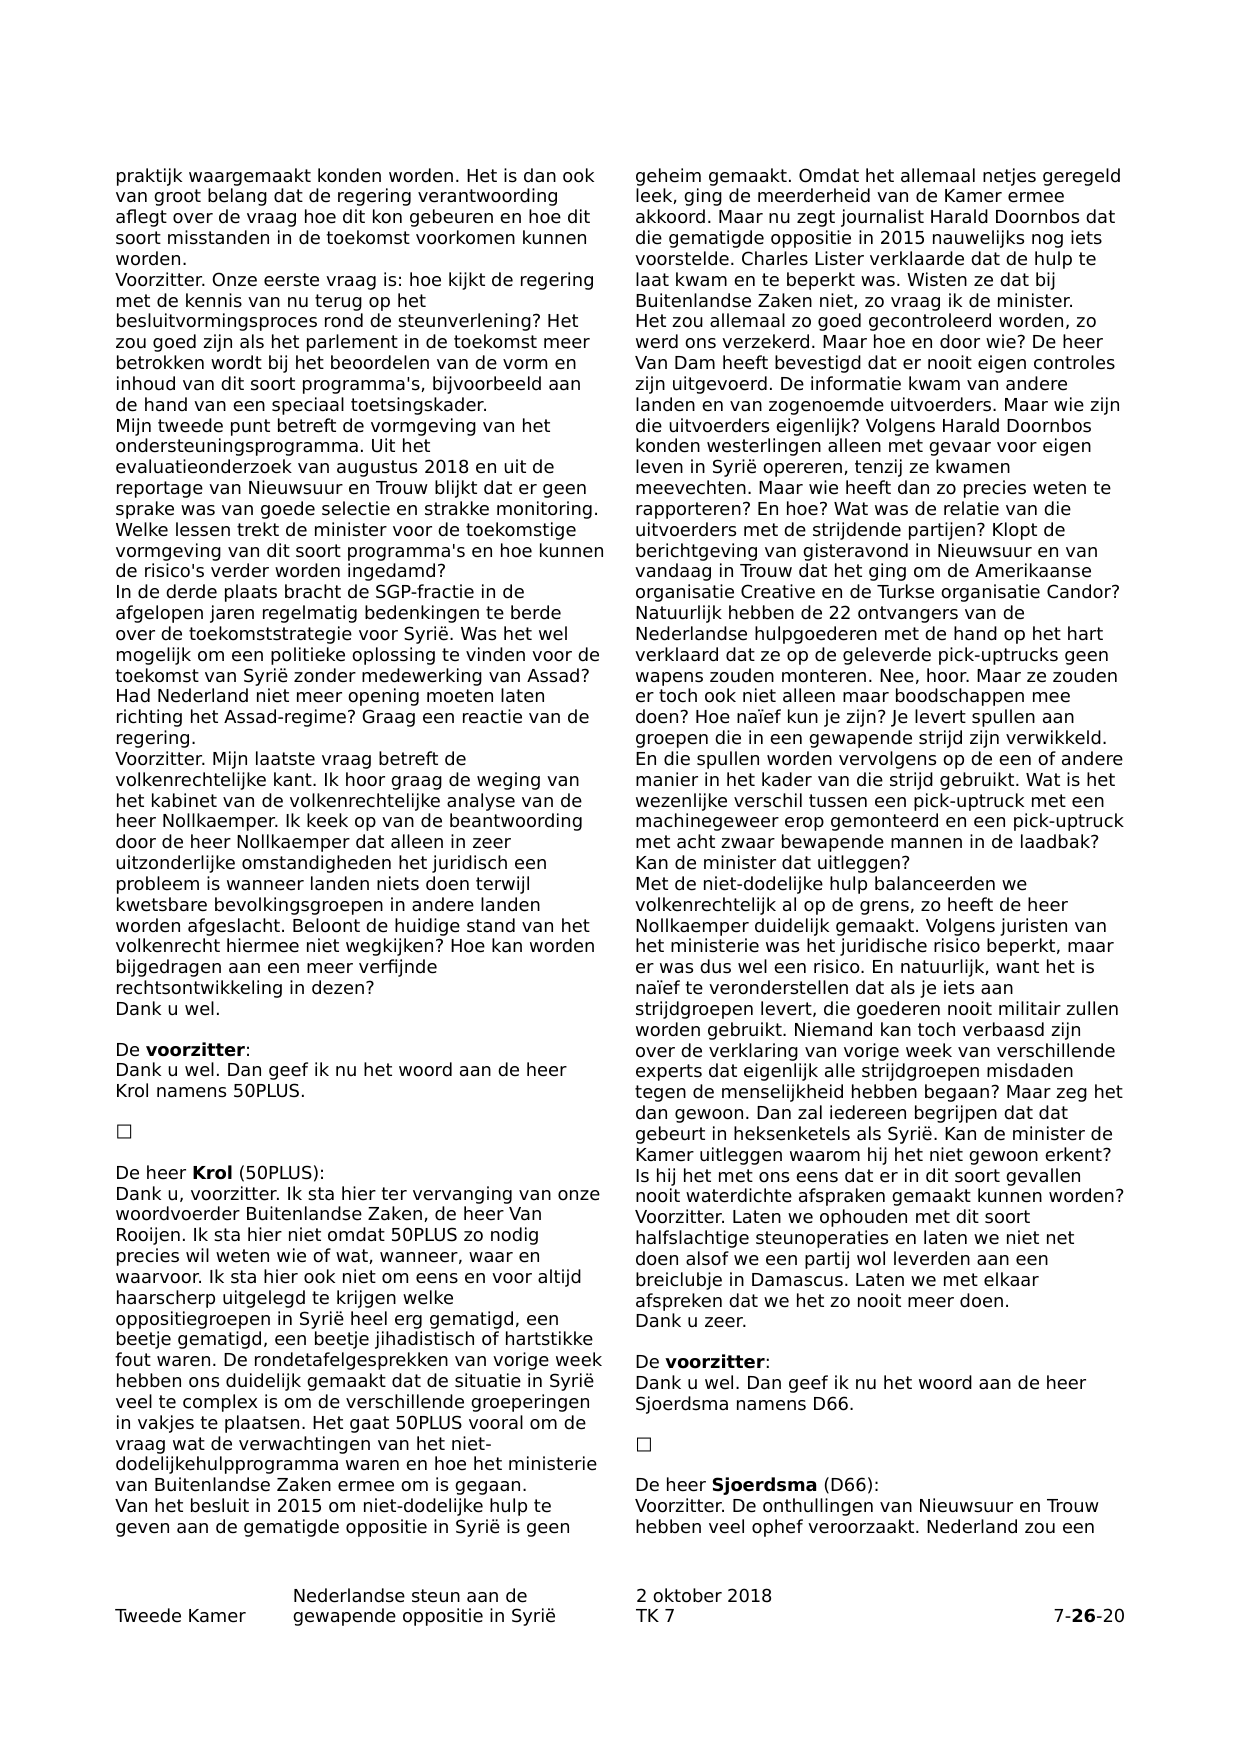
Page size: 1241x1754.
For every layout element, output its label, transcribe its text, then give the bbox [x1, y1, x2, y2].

text In de derde plaats bracht de SGP-fractie in de afgelopen jaren regelmatig bedenkingen te berde over de toekomststrategie voor Syrië. Was het wel mogelijk om een politieke oplossing te vinden voor de toekomst van Syrië zonder medewerking van Assad? Had Nederland niet meer opening moeten laten richting het Assad-regime? Graag een reactie van de regering. [115, 582, 605, 749]
text Dank u, voorzitter. Ik sta hier ter vervanging van onze woordvoerder Buitenlandse Zaken, de heer Van Rooijen. Ik sta hier niet omdat 50PLUS zo nodig precies wil weten wie of wat, wanneer, waar en waarvoor. Ik sta hier ook niet om eens en voor altijd haarscherp uitgelegd te krijgen welke oppositiegroepen in Syrië heel erg gematigd, een beetje gematigd, een beetje jihadistisch of hartstikke fout waren. De rondetafelgesprekken van vorige week hebben ons duidelijk gemaakt dat de situatie in Syrië veel te complex is om de verschillende groeperingen in vakjes te plaatsen. Het gaat 50PLUS vooral om de vraag wat de verwachtingen van het niet-dodelijkehulpprogramma waren en hoe het ministerie van Buitenlandse Zaken ermee om is gegaan. [115, 1183, 605, 1496]
text Dank u wel. [115, 999, 605, 1019]
text Voorzitter. Mijn laatste vraag betreft de volkenrechtelijke kant. Ik hoor graag de weging van het kabinet van de volkenrechtelijke analyse van de heer Nollkaemper. Ik keek op van de beantwoording door de heer Nollkaemper dat alleen in zeer uitzonderlijke omstandigheden het juridisch een probleem is wanneer landen niets doen terwijl kwetsbare bevolkingsgroepen in andere landen worden afgeslacht. Beloont de huidige stand van het volkenrecht hiermee niet wegkijken? Hoe kan worden bijgedragen aan een meer verfijnde rechtsontwikkeling in dezen? [115, 749, 605, 999]
text Het zou allemaal zo goed gecontroleerd worden, zo werd ons verzekerd. Maar hoe en door wie? De heer Van Dam heeft bevestigd dat er nooit eigen controles zijn uitgevoerd. De informatie kwam van andere landen en van zogenoemde uitvoerders. Maar wie zijn die uitvoerders eigenlijk? Volgens Harald Doornbos konden westerlingen alleen met gevaar voor eigen leven in Syrië opereren, tenzij ze kwamen meevechten. Maar wie heeft dan zo precies weten te rapporteren? En hoe? Wat was de relatie van die uitvoerders met de strijdende partijen? Klopt de berichtgeving van gisteravond in Nieuwsuur en van vandaag in Trouw dat het ging om de Amerikaanse organisatie Creative en de Turkse organisatie Candor? [635, 311, 1125, 603]
text Dank u wel. Dan geef ik nu het woord aan de heer Krol namens 50PLUS. [115, 1060, 605, 1102]
text Voorzitter. Onze eerste vraag is: hoe kijkt de regering met de kennis van nu terug op het besluitvormingsproces rond de steunverlening? Het zou goed zijn als het parlement in de toekomst meer betrokken wordt bij het beoordelen van de vorm en inhoud van dit soort programma's, bijvoorbeeld aan de hand van een speciaal toetsingskader. [115, 269, 605, 415]
text Voorzitter. Laten we ophouden met dit soort halfslachtige steunoperaties en laten we niet net doen alsof we een partij wol leverden aan een breiclubje in Damascus. Laten we met elkaar afspreken dat we het zo nooit meer doen. [635, 1207, 1125, 1311]
text Van het besluit in 2015 om niet-dodelijke hulp te geven aan de gematigde oppositie in Syrië is geen [115, 1496, 605, 1537]
text Mijn tweede punt betreft de vormgeving van het ondersteuningsprogramma. Uit het evaluatieonderzoek van augustus 2018 en uit de reportage van Nieuwsuur en Trouw blijkt dat er geen sprake was van goede selectie en strakke monitoring. Welke lessen trekt de minister voor de toekomstige vormgeving van dit soort programma's en hoe kunnen de risico's verder worden ingedamd? [115, 415, 605, 582]
text Voorzitter. De onthullingen van Nieuwsuur en Trouw hebben veel ophef veroorzaakt. Nederland zou een [635, 1496, 1125, 1537]
text Natuurlijk hebben de 22 ontvangers van de Nederlandse hulpgoederen met de hand op het hart verklaard dat ze op de geleverde pick-uptrucks geen wapens zouden monteren. Nee, hoor. Maar ze zouden er toch ook niet alleen maar boodschappen mee doen? Hoe naïef kun je zijn? Je levert spullen aan groepen die in een gewapende strijd zijn verwikkeld. En die spullen worden vervolgens op de een of andere manier in het kader van die strijd gebruikt. Wat is het wezenlijke verschil tussen een pick-uptruck met een machinegeweer erop gemonteerd en een pick-uptruck met acht zwaar bewapende mannen in de laadbak? Kan de minister dat uitleggen? [635, 603, 1125, 874]
text Dank u wel. Dan geef ik nu het woord aan de heer Sjoerdsma namens D66. [635, 1373, 1125, 1414]
text ⬜ [115, 1122, 605, 1143]
text De voorzitter: [635, 1352, 1125, 1373]
text De voorzitter: [115, 1039, 605, 1060]
text praktijk waargemaakt konden worden. Het is dan ook van groot belang dat de regering verantwoording aflegt over de vraag hoe dit kon gebeuren en hoe dit soort misstanden in de toekomst voorkomen kunnen worden. [115, 165, 605, 269]
text ⬜ [635, 1434, 1125, 1455]
text geheim gemaakt. Omdat het allemaal netjes geregeld leek, ging de meerderheid van de Kamer ermee akkoord. Maar nu zegt journalist Harald Doornbos dat die gematigde oppositie in 2015 nauwelijks nog iets voorstelde. Charles Lister verklaarde dat de hulp te laat kwam en te beperkt was. Wisten ze dat bij Buitenlandse Zaken niet, zo vraag ik de minister. [635, 165, 1125, 311]
text Dank u zeer. [635, 1311, 1125, 1332]
text De heer Sjoerdsma (D66): [635, 1475, 1125, 1496]
text De heer Krol (50PLUS): [115, 1163, 605, 1183]
text Met de niet-dodelijke hulp balanceerden we volkenrechtelijk al op de grens, zo heeft de heer Nollkaemper duidelijk gemaakt. Volgens juristen van het ministerie was het juridische risico beperkt, maar er was dus wel een risico. En natuurlijk, want het is naïef te veronderstellen dat als je iets aan strijdgroepen levert, die goederen nooit militair zullen worden gebruikt. Niemand kan toch verbaasd zijn over de verklaring van vorige week van verschillende experts dat eigenlijk alle strijdgroepen misdaden tegen de menselijkheid hebben begaan? Maar zeg het dan gewoon. Dan zal iedereen begrijpen dat dat gebeurt in heksenketels als Syrië. Kan de minister de Kamer uitleggen waarom hij het niet gewoon erkent? Is hij het met ons eens dat er in dit soort gevallen nooit waterdichte afspraken gemaakt kunnen worden? [635, 874, 1125, 1207]
